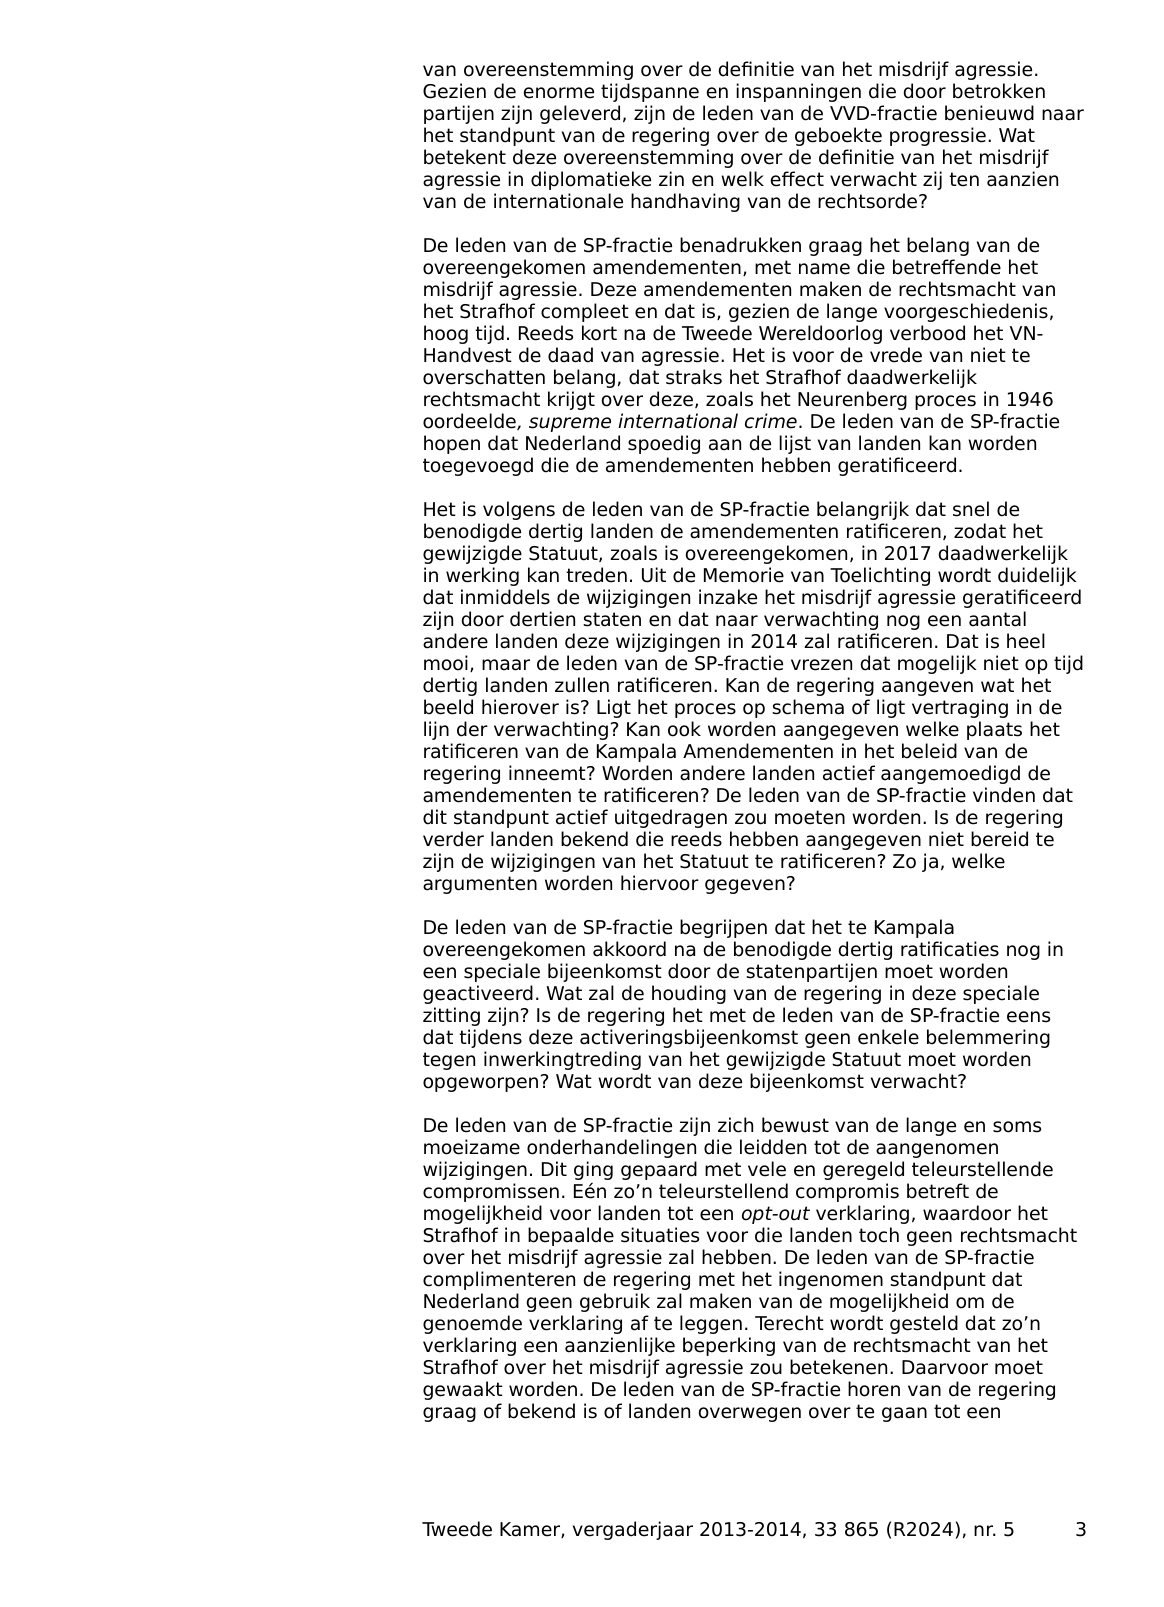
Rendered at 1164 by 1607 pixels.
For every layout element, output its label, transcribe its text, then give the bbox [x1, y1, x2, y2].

text Het is volgens de leden van de SP-fractie belangrijk dat snel de benodigde dertig landen de amendementen ratificeren, zodat het gewijzigde Statuut, zoals is overeengekomen, in 2017 daadwerkelijk in werking kan treden. Uit de Memorie van Toelichting wordt duidelijk dat inmiddels de wijzigingen inzake het misdrijf agressie geratificeerd zijn door dertien staten en dat naar verwachting nog een aantal andere landen deze wijzigingen in 2014 zal ratificeren. Dat is heel mooi, maar de leden van de SP-fractie vrezen dat mogelijk niet op tijd dertig landen zullen ratificeren. Kan de regering aangeven wat het beeld hierover is? Ligt het proces op schema of ligt vertraging in de lijn der verwachting? Kan ook worden aangegeven welke plaats het ratificeren van de Kampala Amendementen in het beleid van de regering inneemt? Worden andere landen actief aangemoedigd de amendementen te ratificeren? De leden van de SP-fractie vinden dat dit standpunt actief uitgedragen zou moeten worden. Is de regering verder landen bekend die reeds hebben aangegeven niet bereid te zijn de wijzigingen van het Statuut te ratificeren? Zo ja, welke argumenten worden hiervoor gegeven? [422, 499, 1087, 895]
text van overeenstemming over de definitie van het misdrijf agressie. Gezien de enorme tijdspanne en inspanningen die door betrokken partijen zijn geleverd, zijn de leden van de VVD-fractie benieuwd naar het standpunt van de regering over de geboekte progressie. Wat betekent deze overeenstemming over de definitie van het misdrijf agressie in diplomatieke zin en welk effect verwacht zij ten aanzien van de internationale handhaving van de rechtsorde? [422, 59, 1087, 213]
text De leden van de SP-fractie begrijpen dat het te Kampala overeengekomen akkoord na de benodigde dertig ratificaties nog in een speciale bijeenkomst door de statenpartijen moet worden geactiveerd. Wat zal de houding van de regering in deze speciale zitting zijn? Is de regering het met de leden van de SP-fractie eens dat tijdens deze activeringsbijeenkomst geen enkele belemmering tegen inwerkingtreding van het gewijzigde Statuut moet worden opgeworpen? Wat wordt van deze bijeenkomst verwacht? [422, 917, 1087, 1093]
text De leden van de SP-fractie zijn zich bewust van de lange en soms moeizame onderhandelingen die leidden tot de aangenomen wijzigingen. Dit ging gepaard met vele en geregeld teleurstellende compromissen. Eén zo’n teleurstellend compromis betreft de mogelijkheid voor landen tot een opt-out verklaring, waardoor het Strafhof in bepaalde situaties voor die landen toch geen rechtsmacht over het misdrijf agressie zal hebben. De leden van de SP-fractie complimenteren de regering met het ingenomen standpunt dat Nederland geen gebruik zal maken van de mogelijkheid om de genoemde verklaring af te leggen. Terecht wordt gesteld dat zo’n verklaring een aanzienlijke beperking van de rechtsmacht van het Strafhof over het misdrijf agressie zou betekenen. Daarvoor moet gewaakt worden. De leden van de SP-fractie horen van de regering graag of bekend is of landen overwegen over te gaan tot een [422, 1115, 1087, 1423]
text De leden van de SP-fractie benadrukken graag het belang van de overeengekomen amendementen, met name die betreffende het misdrijf agressie. Deze amendementen maken de rechtsmacht van het Strafhof compleet en dat is, gezien de lange voorgeschiedenis, hoog tijd. Reeds kort na de Tweede Wereldoorlog verbood het VN-Handvest de daad van agressie. Het is voor de vrede van niet te overschatten belang, dat straks het Strafhof daadwerkelijk rechtsmacht krijgt over deze, zoals het Neurenberg proces in 1946 oordeelde, supreme international crime. De leden van de SP-fractie hopen dat Nederland spoedig aan de lijst van landen kan worden toegevoegd die de amendementen hebben geratificeerd. [422, 235, 1087, 477]
